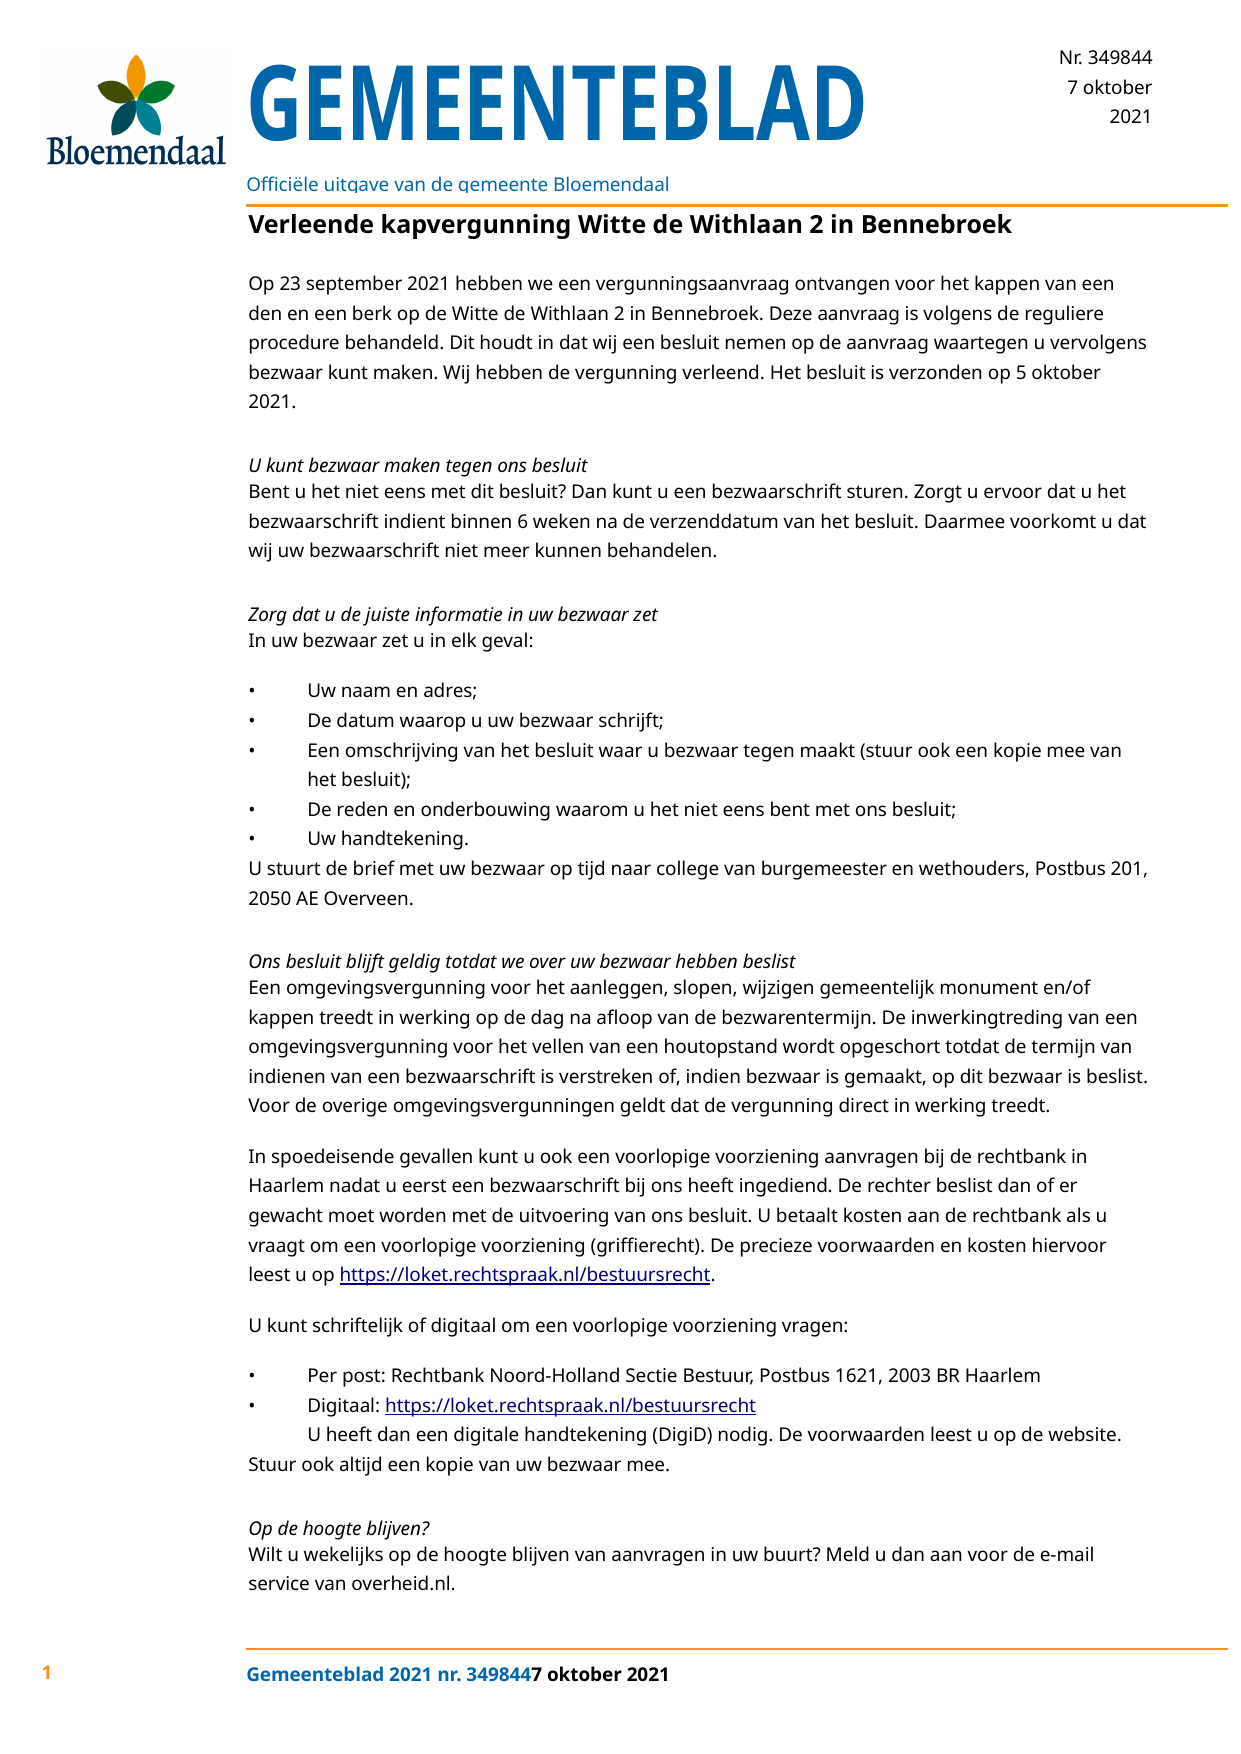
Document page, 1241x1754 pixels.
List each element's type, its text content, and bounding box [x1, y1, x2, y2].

text Stuur ook altijd een kopie van uw bezwaar mee. [248, 1451, 1152, 1477]
text Op 23 september 2021 hebben we een vergunningsaanvraag ontvangen voor het kappen van een den en een berk op de Witte de Withlaan 2 in Bennebroek. Deze aanvraag is volgens de reguliere procedure behandeld. Dit houdt in dat wij een besluit nemen op de aanvraag waartegen u vervolgens bezwaar kunt maken. Wij hebben de vergunning verleend. Het besluit is verzonden op 5 oktober 2021. [248, 270, 1152, 414]
picture [41, 47, 231, 172]
text Verleende kapvergunning Witte de Withlaan 2 in Bennebroek [248, 207, 1152, 241]
list Digitaal: https://loket.rechtspraak.nl/bestuursrecht [248, 1392, 1152, 1418]
text Zorg dat u de juiste informatie in uw bezwaar zet [248, 601, 1152, 627]
list Een omschrijving van het besluit waar u bezwaar tegen maakt (stuur ook een kopie mee van het besluit); [248, 737, 1152, 792]
text U kunt schriftelijk of digitaal om een voorlopige voorziening vragen: [248, 1312, 1152, 1338]
text Een omgevingsvergunning voor het aanleggen, slopen, wijzigen gemeentelijk monument en/of kappen treedt in werking op de dag na afloop van de bezwarentermijn. De inwerkingtreding van een omgevingsvergunning voor het vellen van een houtopstand wordt opgeschort totdat de termijn van indienen van een bezwaarschrift is verstreken of, indien bezwaar is gemaakt, op dit bezwaar is beslist. Voor de overige omgevingsvergunningen geldt dat de vergunning direct in werking treedt. [248, 974, 1152, 1118]
text Wilt u wekelijks op de hoogte blijven van aanvragen in uw buurt? Meld u dan aan voor de e-mail service van overheid.nl. [248, 1541, 1152, 1596]
text U stuurt de brief met uw bezwaar op tijd naar college van burgemeester en wethouders, Postbus 201, 2050 AE Overveen. [248, 855, 1152, 910]
list De reden en onderbouwing waarom u het niet eens bent met ons besluit; [248, 796, 1152, 822]
list Uw naam en adres; [248, 678, 1152, 703]
text In spoedeisende gevallen kunt u ook een voorlopige voorziening aanvragen bij de rechtbank in Haarlem nadat u eerst een bezwaarschrift bij ons heeft ingediend. De rechter beslist dan of er gewacht moet worden met de uitvoering van ons besluit. U betaalt kosten aan de rechtbank als u vraagt om een voorlopige voorziening (griffierecht). De precieze voorwaarden en kosten hiervoor leest u op https://loket.rechtspraak.nl/bestuursrecht. [248, 1143, 1152, 1287]
list Per post: Rechtbank Noord-Holland Sectie Bestuur, Postbus 1621, 2003 BR Haarlem [248, 1362, 1152, 1388]
list De datum waarop u uw bezwaar schrijft; [248, 707, 1152, 733]
text Ons besluit blijft geldig totdat we over uw bezwaar hebben beslist [248, 949, 1152, 974]
list Uw handtekening. [248, 826, 1152, 851]
list U heeft dan een digitale handtekening (DigiD) nodig. De voorwaarden leest u op de website. [248, 1421, 1152, 1447]
text In uw bezwaar zet u in elk geval: [248, 627, 1152, 653]
text U kunt bezwaar maken tegen ons besluit [248, 453, 1152, 478]
text Bent u het niet eens met dit besluit? Dan kunt u een bezwaarschrift sturen. Zorgt u ervoor dat u het bezwaarschrift indient binnen 6 weken na de verzenddatum van het besluit. Daarmee voorkomt u dat wij uw bezwaarschrift niet meer kunnen behandelen. [248, 478, 1152, 563]
text Op de hoogte blijven? [248, 1515, 1152, 1541]
